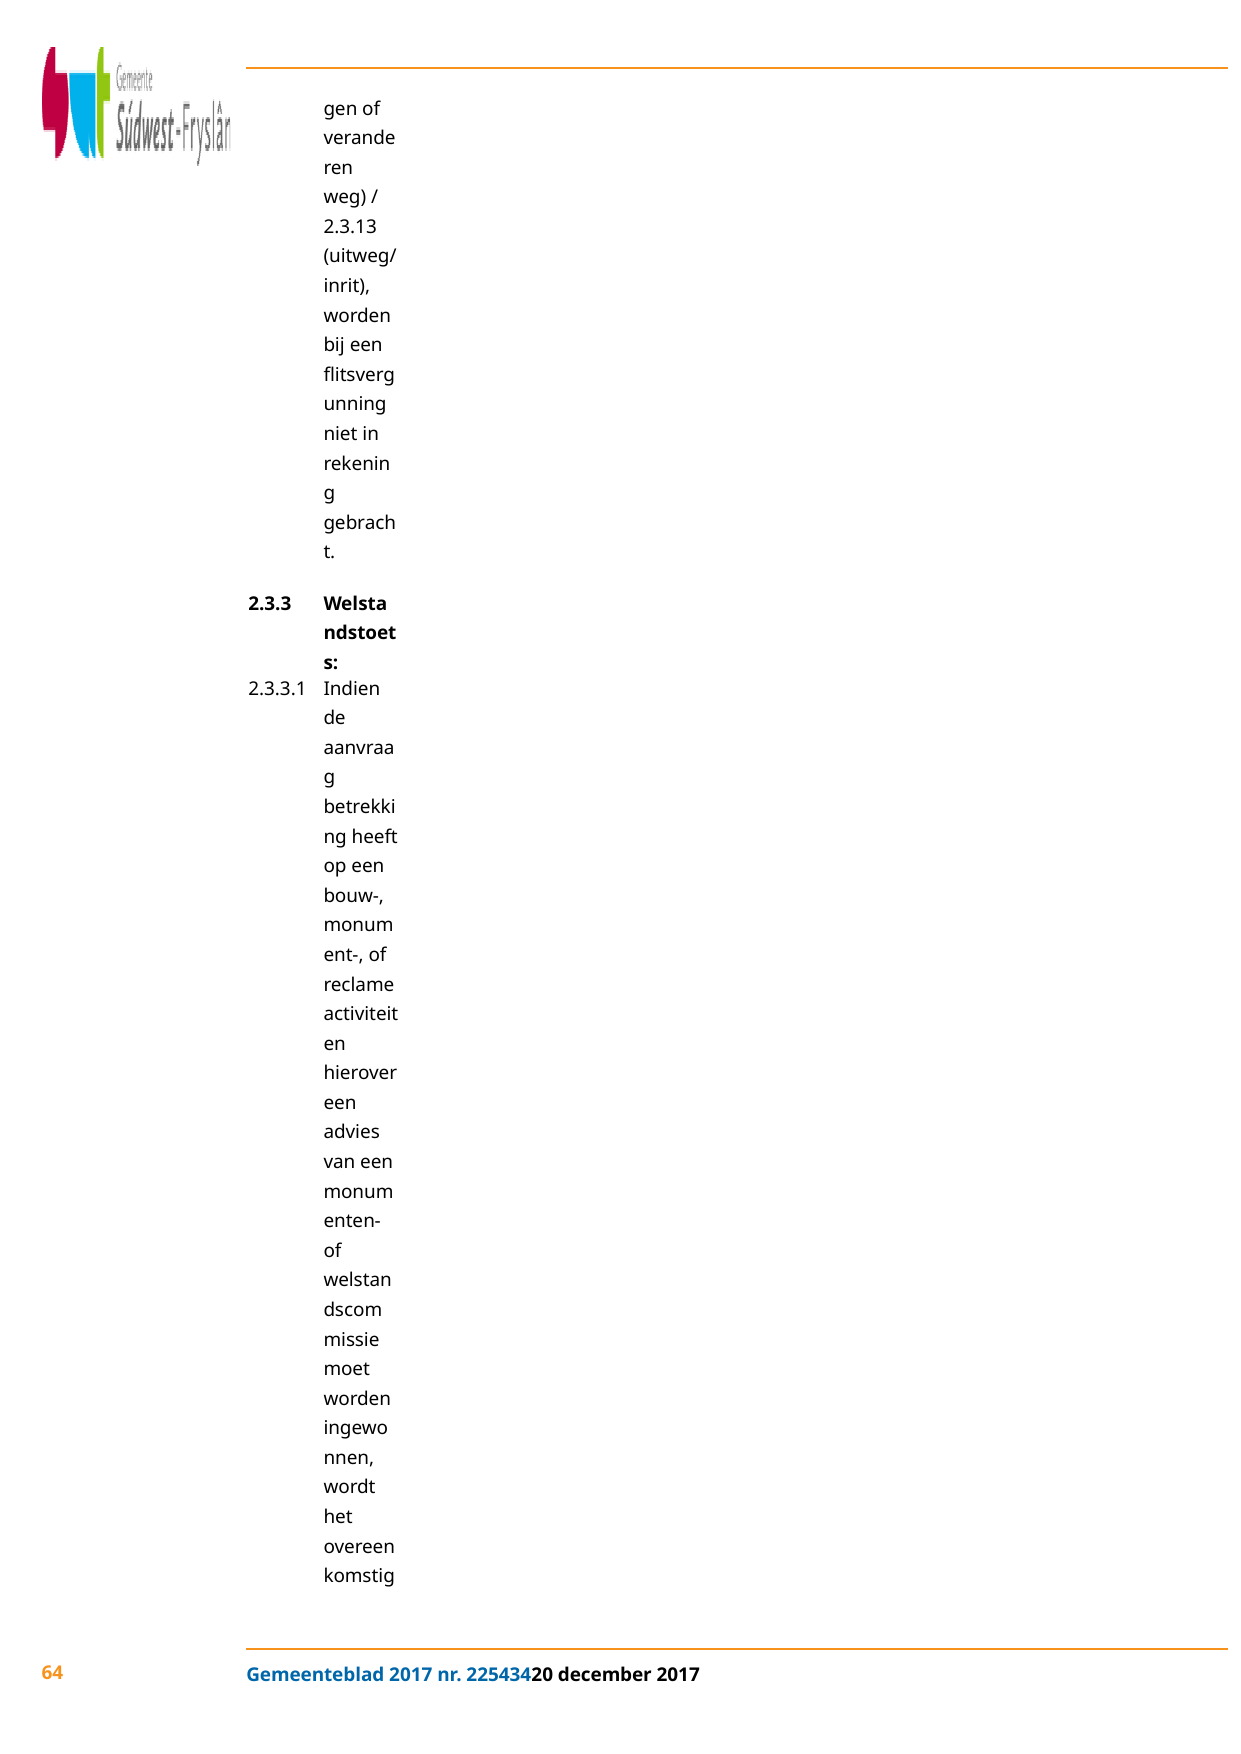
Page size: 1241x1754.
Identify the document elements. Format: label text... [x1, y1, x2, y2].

picture [41, 47, 231, 172]
table_cell Welstandstoets: [323, 590, 398, 675]
table_cell gen of veranderen weg) / 2.3.13 (uitweg/inrit), worden bij een flitsvergunning niet in rekening gebracht. [323, 95, 398, 564]
table_cell [399, 590, 474, 675]
table_cell Indien de aanvraag betrekking heeft op een bouw-, monument-, of reclameactiviteit en hierover een advies van een monumenten- of welstandscommissie moet worden ingewonnen, wordt het overeenkomstig [323, 675, 398, 1588]
table_cell 2.3.3 [248, 590, 323, 675]
table_cell [323, 564, 398, 590]
table_cell [399, 675, 474, 1588]
table_cell [399, 95, 474, 564]
table_cell 2.3.3.1 [248, 675, 323, 1588]
table_cell [248, 564, 323, 590]
table_cell [399, 564, 474, 590]
table_cell [248, 95, 323, 564]
